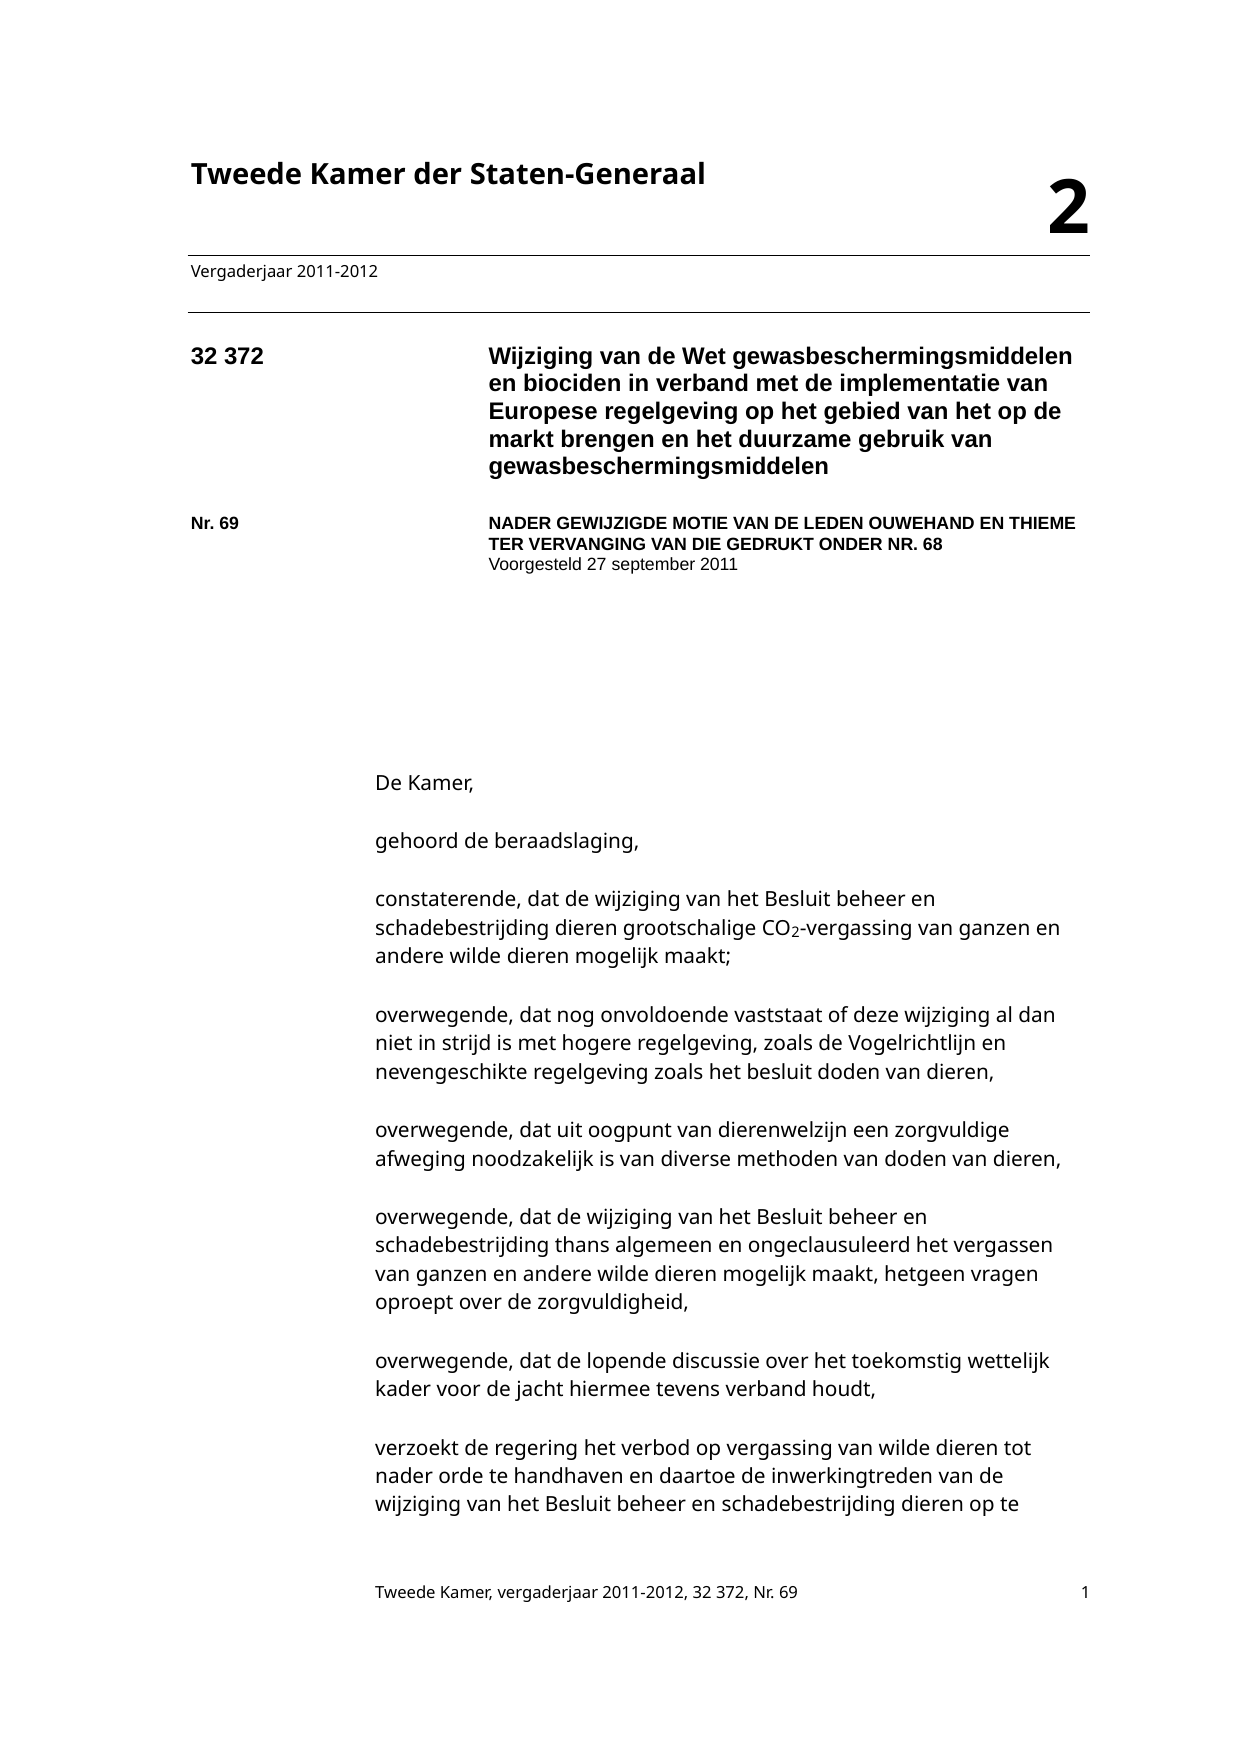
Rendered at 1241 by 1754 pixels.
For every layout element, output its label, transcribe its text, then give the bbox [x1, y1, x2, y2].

text overwegende, dat nog onvoldoende vaststaat of deze wijziging al dan niet in strijd is met hogere regelgeving, zoals de Vogelrichtlijn en nevengeschikte regelgeving zoals het besluit doden van dieren, [375, 1000, 1090, 1085]
table_cell Nr. 69 [188, 510, 485, 649]
table_header 2 [910, 150, 1090, 255]
table_header Tweede Kamer der Staten-Generaal [188, 150, 909, 255]
text overwegende, dat uit oogpunt van dierenwelzijn een zorgvuldige afweging noodzakelijk is van diverse methoden van doden van dieren, [375, 1115, 1090, 1172]
table_cell NADER GEWIJZIGDE MOTIE VAN DE LEDEN OUWEHAND EN THIEME TER VERVANGING VAN DIE GEDRUKT ONDER NR. 68 Voorgesteld 27 september 2011 [485, 510, 1090, 649]
table_cell [485, 313, 1090, 339]
table_cell [485, 256, 1090, 312]
text De Kamer, [375, 768, 1090, 796]
table_cell Wijziging van de Wet gewasbeschermingsmiddelen en biociden in verband met de implementatie van Europese regelgeving op het gebied van het op de markt brengen en het duurzame gebruik van gewasbeschermingsmiddelen [485, 339, 1090, 510]
table_cell [188, 313, 485, 339]
text overwegende, dat de wijziging van het Besluit beheer en schadebestrijding thans algemeen en ongeclausuleerd het vergassen van ganzen en andere wilde dieren mogelijk maakt, hetgeen vragen oproept over de zorgvuldigheid, [375, 1202, 1090, 1316]
table_cell Vergaderjaar 2011-2012 [188, 256, 485, 312]
text verzoekt de regering het verbod op vergassing van wilde dieren tot nader orde te handhaven en daartoe de inwerkingtreden van de wijziging van het Besluit beheer en schadebestrijding dieren op te [375, 1433, 1090, 1518]
text overwegende, dat de lopende discussie over het toekomstig wettelijk kader voor de jacht hiermee tevens verband houdt, [375, 1346, 1090, 1403]
text gehoord de beraadslaging, [375, 826, 1090, 854]
text constaterende, dat de wijziging van het Besluit beheer en schadebestrijding dieren grootschalige CO2-vergassing van ganzen en andere wilde dieren mogelijk maakt; [375, 884, 1090, 970]
table_cell 32 372 [188, 339, 485, 510]
